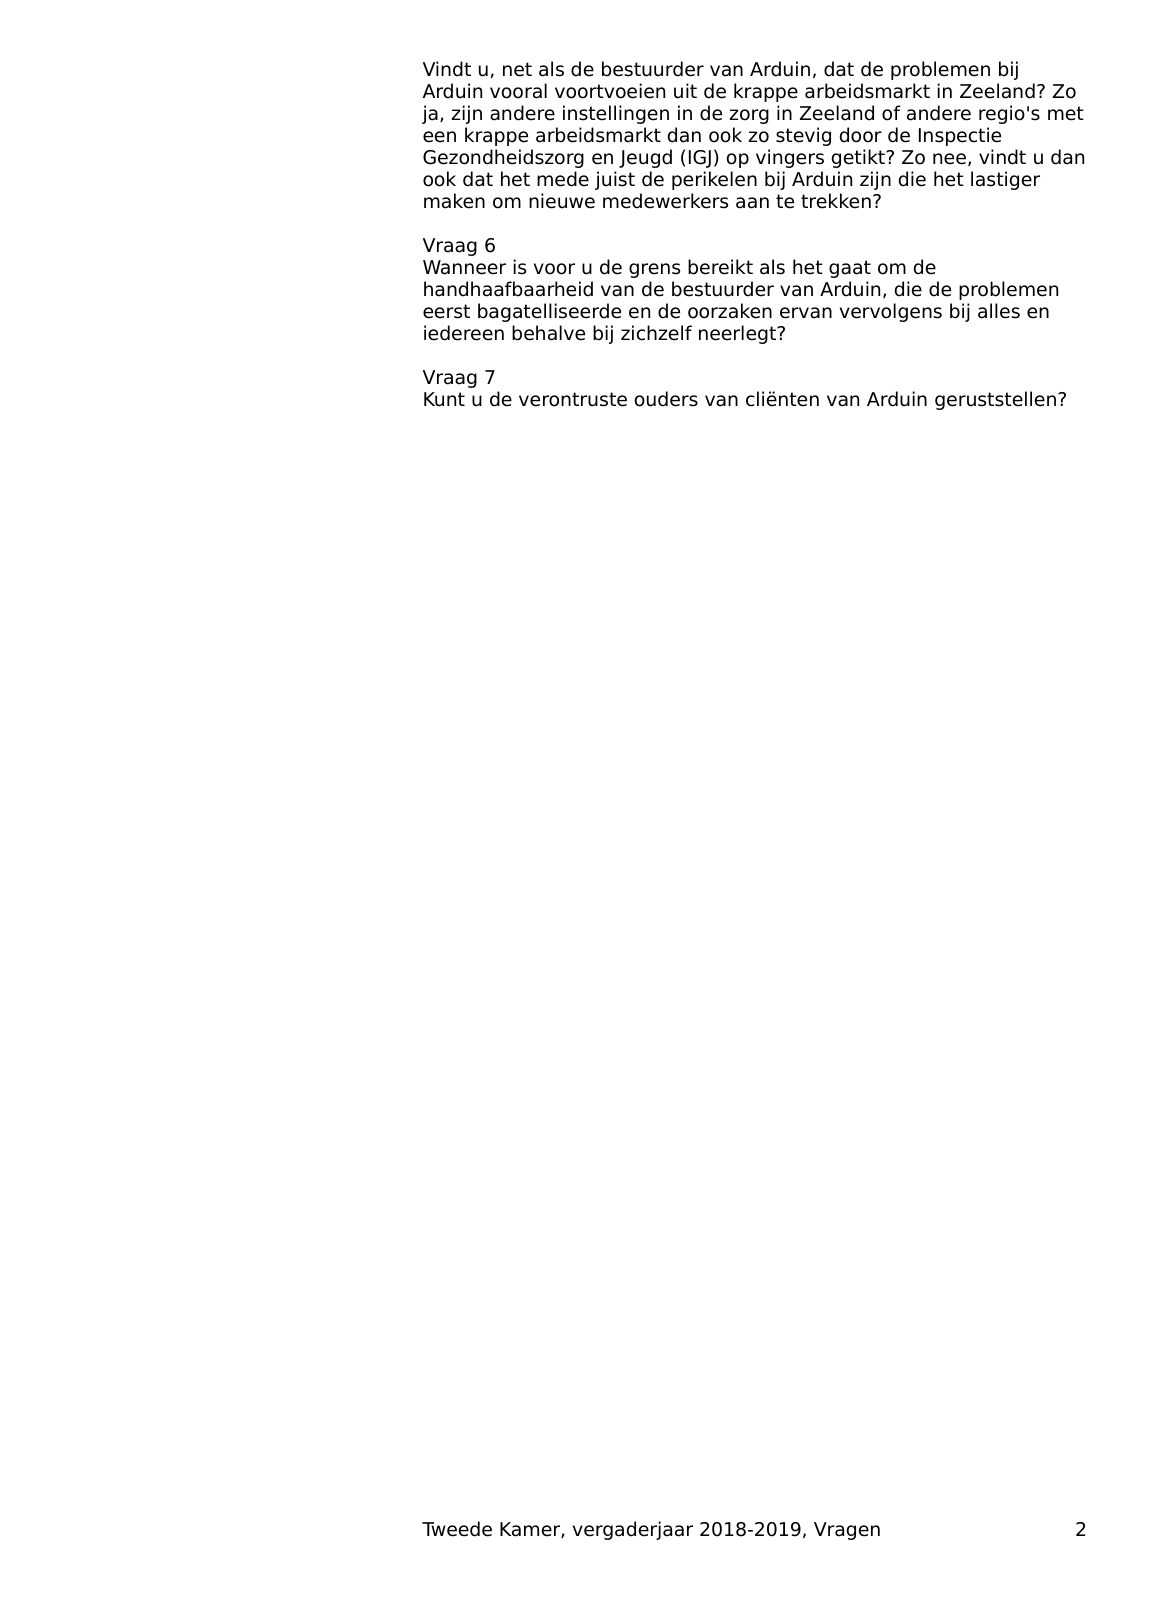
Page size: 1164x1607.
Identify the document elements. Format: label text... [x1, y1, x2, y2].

text Kunt u de verontruste ouders van cliënten van Arduin geruststellen? [422, 389, 1087, 411]
text Vraag 7 [422, 367, 1087, 389]
text Vraag 6 [422, 235, 1087, 257]
text Vindt u, net als de bestuurder van Arduin, dat de problemen bij Arduin vooral voortvoeien uit de krappe arbeidsmarkt in Zeeland? Zo ja, zijn andere instellingen in de zorg in Zeeland of andere regio's met een krappe arbeidsmarkt dan ook zo stevig door de Inspectie Gezondheidszorg en Jeugd (IGJ) op vingers getikt? Zo nee, vindt u dan ook dat het mede juist de perikelen bij Arduin zijn die het lastiger maken om nieuwe medewerkers aan te trekken? [422, 59, 1087, 213]
text Wanneer is voor u de grens bereikt als het gaat om de handhaafbaarheid van de bestuurder van Arduin, die de problemen eerst bagatelliseerde en de oorzaken ervan vervolgens bij alles en iedereen behalve bij zichzelf neerlegt? [422, 257, 1087, 345]
